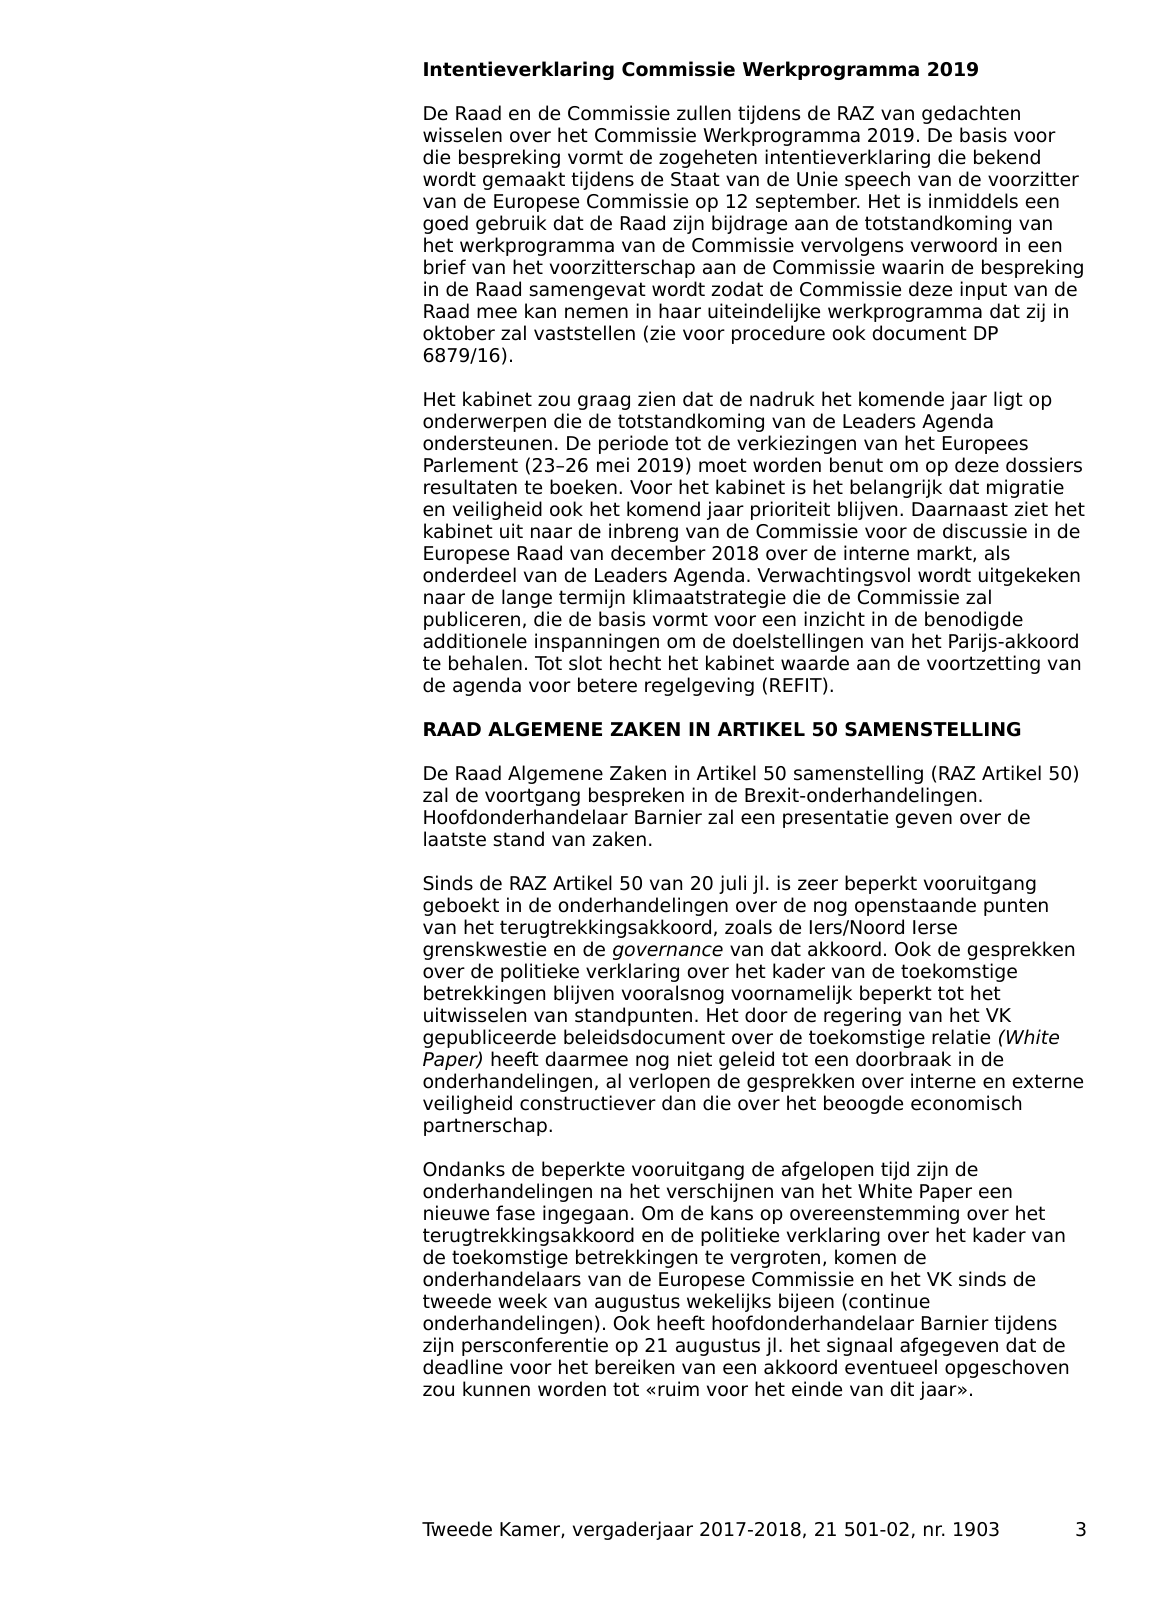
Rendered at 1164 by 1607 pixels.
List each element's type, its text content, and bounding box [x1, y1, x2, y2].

text Sinds de RAZ Artikel 50 van 20 juli jl. is zeer beperkt vooruitgang geboekt in de onderhandelingen over de nog openstaande punten van het terugtrekkingsakkoord, zoals de Iers/Noord Ierse grenskwestie en de governance van dat akkoord. Ook de gesprekken over de politieke verklaring over het kader van de toekomstige betrekkingen blijven vooralsnog voornamelijk beperkt tot het uitwisselen van standpunten. Het door de regering van het VK gepubliceerde beleidsdocument over de toekomstige relatie (White Paper) heeft daarmee nog niet geleid tot een doorbraak in de onderhandelingen, al verlopen de gesprekken over interne en externe veiligheid constructiever dan die over het beoogde economisch partnerschap. [422, 873, 1087, 1137]
text De Raad en de Commissie zullen tijdens de RAZ van gedachten wisselen over het Commissie Werkprogramma 2019. De basis voor die bespreking vormt de zogeheten intentieverklaring die bekend wordt gemaakt tijdens de Staat van de Unie speech van de voorzitter van de Europese Commissie op 12 september. Het is inmiddels een goed gebruik dat de Raad zijn bijdrage aan de totstandkoming van het werkprogramma van de Commissie vervolgens verwoord in een brief van het voorzitterschap aan de Commissie waarin de bespreking in de Raad samengevat wordt zodat de Commissie deze input van de Raad mee kan nemen in haar uiteindelijke werkprogramma dat zij in oktober zal vaststellen (zie voor procedure ook document DP 6879/16). [422, 103, 1087, 367]
subtitle Intentieverklaring Commissie Werkprogramma 2019 [422, 59, 1087, 81]
text Het kabinet zou graag zien dat de nadruk het komende jaar ligt op onderwerpen die de totstandkoming van de Leaders Agenda ondersteunen. De periode tot de verkiezingen van het Europees Parlement (23–26 mei 2019) moet worden benut om op deze dossiers resultaten te boeken. Voor het kabinet is het belangrijk dat migratie en veiligheid ook het komend jaar prioriteit blijven. Daarnaast ziet het kabinet uit naar de inbreng van de Commissie voor de discussie in de Europese Raad van december 2018 over de interne markt, als onderdeel van de Leaders Agenda. Verwachtingsvol wordt uitgekeken naar de lange termijn klimaatstrategie die de Commissie zal publiceren, die de basis vormt voor een inzicht in de benodigde additionele inspanningen om de doelstellingen van het Parijs-akkoord te behalen. Tot slot hecht het kabinet waarde aan de voortzetting van de agenda voor betere regelgeving (REFIT). [422, 389, 1087, 697]
subtitle RAAD ALGEMENE ZAKEN IN ARTIKEL 50 SAMENSTELLING [422, 719, 1087, 741]
text Ondanks de beperkte vooruitgang de afgelopen tijd zijn de onderhandelingen na het verschijnen van het White Paper een nieuwe fase ingegaan. Om de kans op overeenstemming over het terugtrekkingsakkoord en de politieke verklaring over het kader van de toekomstige betrekkingen te vergroten, komen de onderhandelaars van de Europese Commissie en het VK sinds de tweede week van augustus wekelijks bijeen (continue onderhandelingen). Ook heeft hoofdonderhandelaar Barnier tijdens zijn persconferentie op 21 augustus jl. het signaal afgegeven dat de deadline voor het bereiken van een akkoord eventueel opgeschoven zou kunnen worden tot «ruim voor het einde van dit jaar». [422, 1159, 1087, 1401]
text De Raad Algemene Zaken in Artikel 50 samenstelling (RAZ Artikel 50) zal de voortgang bespreken in de Brexit-onderhandelingen. Hoofdonderhandelaar Barnier zal een presentatie geven over de laatste stand van zaken. [422, 763, 1087, 851]
